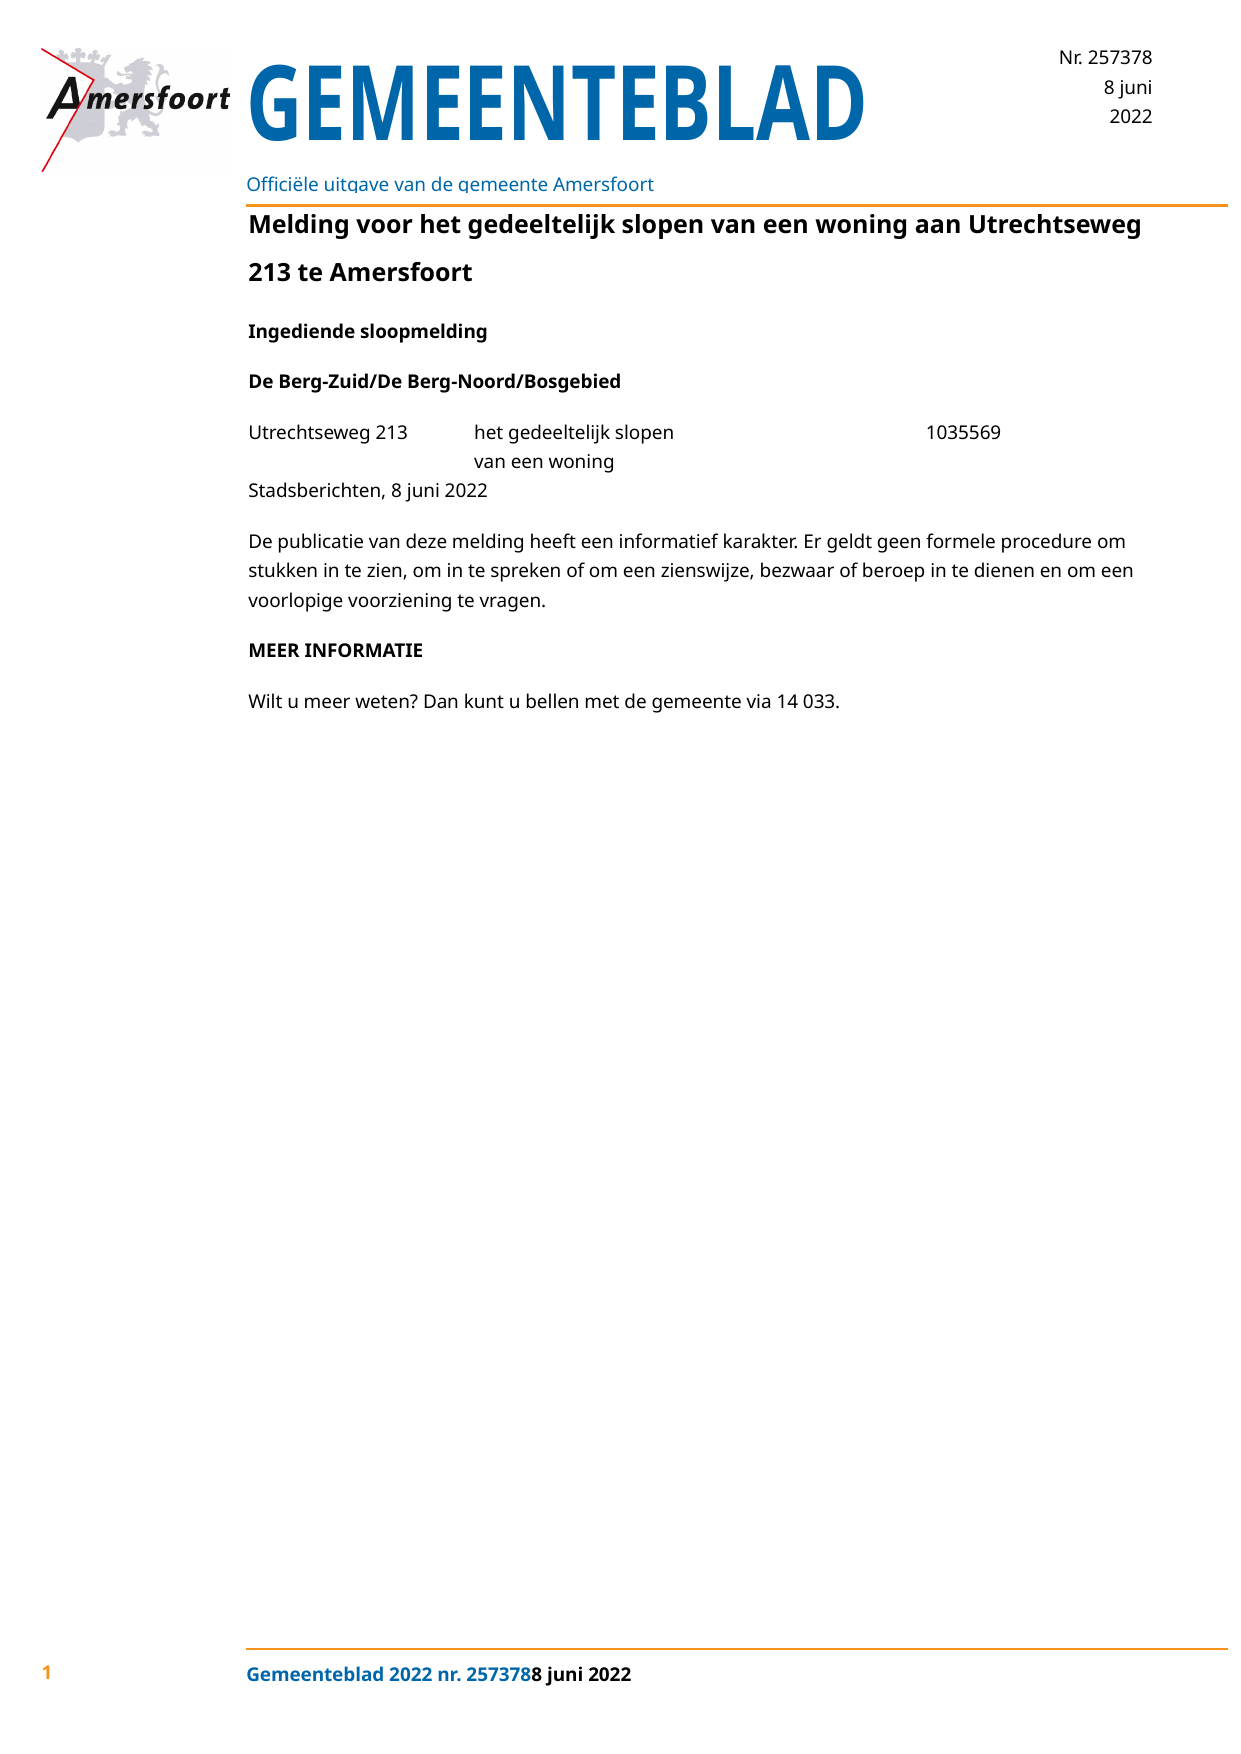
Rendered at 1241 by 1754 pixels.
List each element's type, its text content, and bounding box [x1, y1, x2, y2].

text MEER INFORMATIE [248, 637, 1152, 663]
table_header het gedeeltelijk slopen van een woning [474, 419, 700, 474]
text Melding voor het gedeeltelijk slopen van een woning aan Utrechtseweg 213 te Amersfoort [248, 207, 1152, 288]
picture [41, 47, 231, 172]
table_header 1035569 [926, 419, 1152, 474]
text Stadsberichten, 8 juni 2022 [248, 477, 1152, 503]
text De publicatie van deze melding heeft een informatief karakter. Er geldt geen formele procedure om stukken in te zien, om in te spreken of om een zienswijze, bezwaar of beroep in te dienen en om een voorlopige voorziening te vragen. [248, 528, 1152, 613]
text Wilt u meer weten? Dan kunt u bellen met de gemeente via 14 033. [248, 688, 1152, 713]
table_header [700, 419, 926, 474]
table_header Utrechtseweg 213 [248, 419, 474, 474]
text Ingediende sloopmelding [248, 318, 1152, 344]
text De Berg-Zuid/De Berg-Noord/Bosgebied [248, 368, 1152, 394]
